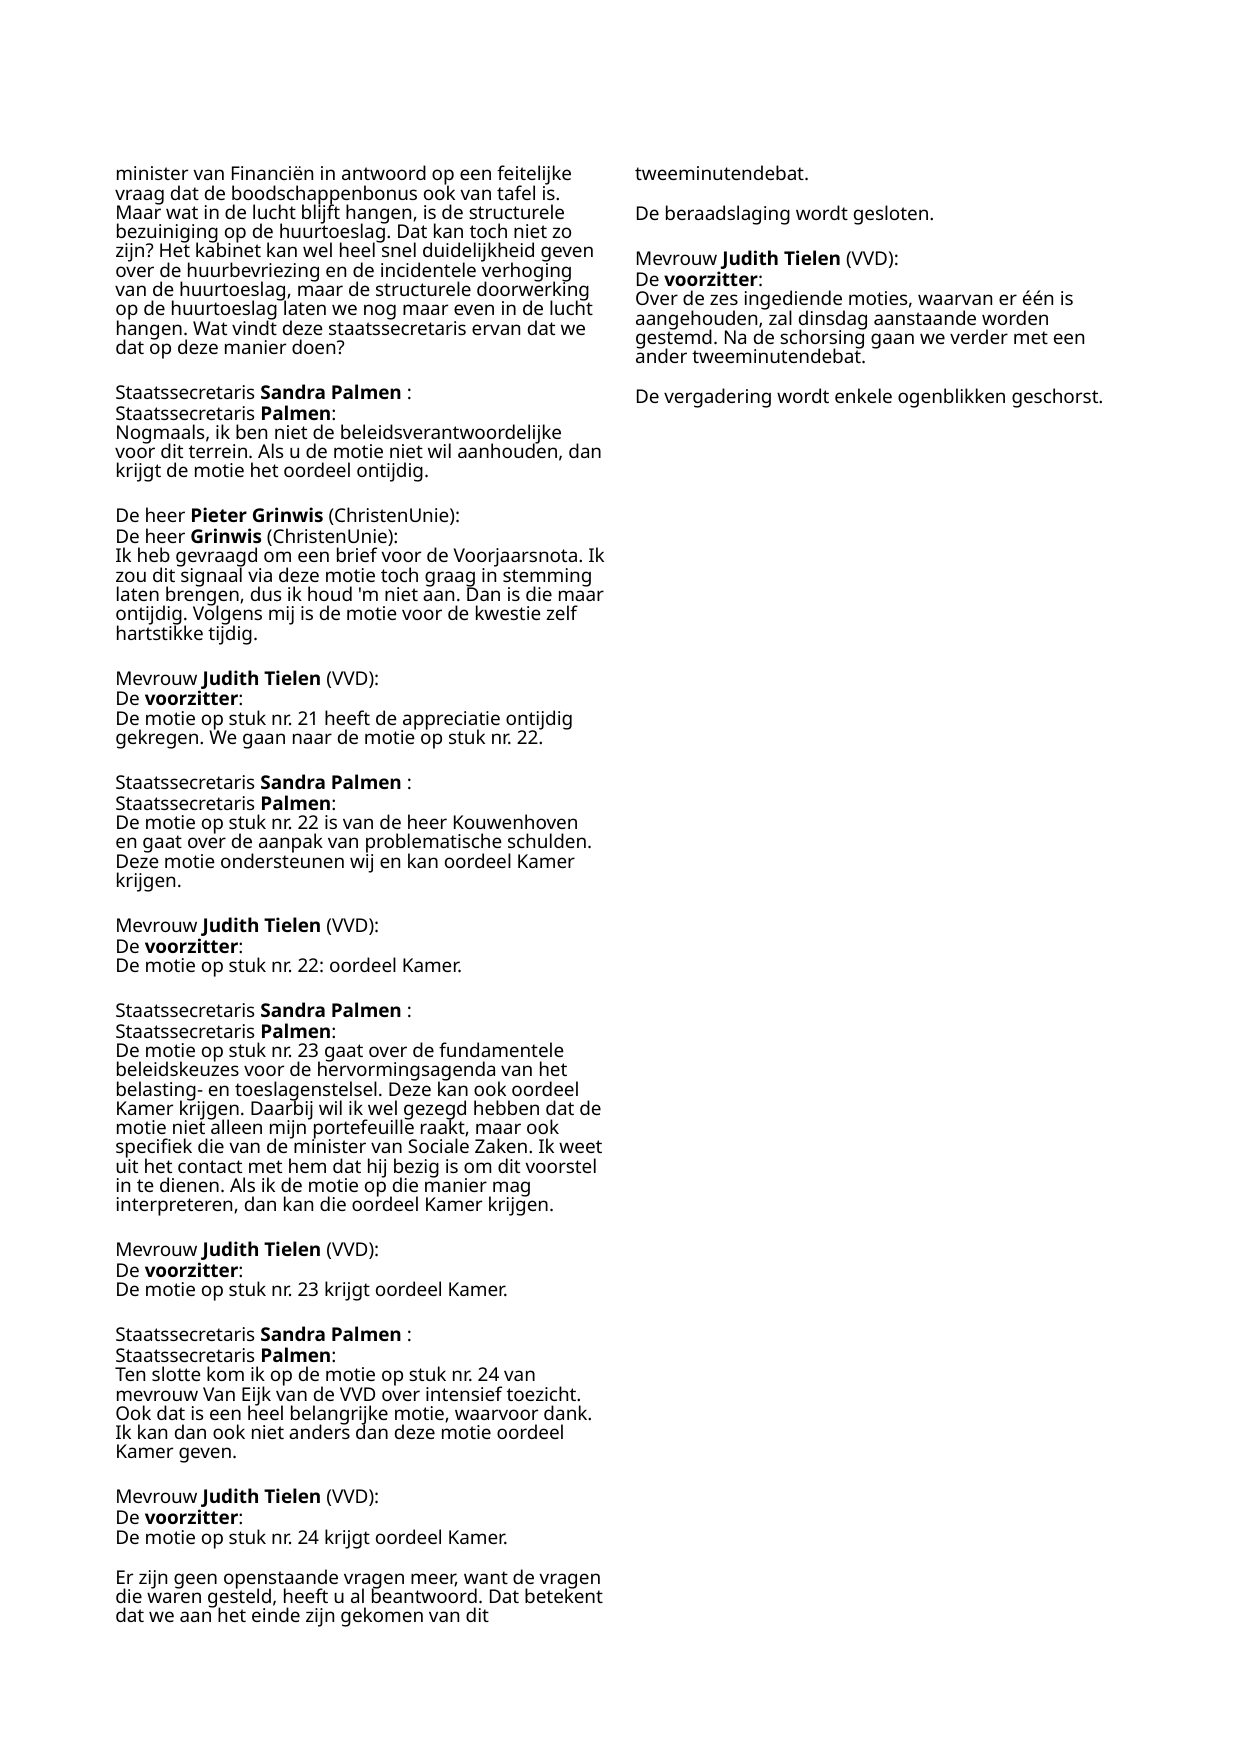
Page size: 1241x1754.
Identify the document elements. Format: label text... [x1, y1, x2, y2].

text Er zijn geen openstaande vragen meer, want de vragen die waren gesteld, heeft u al beantwoord. Dat betekent dat we aan het einde zijn gekomen van dit [115, 1569, 605, 1626]
text minister van Financiën in antwoord op een feitelijke vraag dat de boodschappenbonus ook van tafel is. Maar wat in de lucht blijft hangen, is de structurele bezuiniging op de huurtoeslag. Dat kan toch niet zo zijn? Het kabinet kan wel heel snel duidelijkheid geven over de huurbevriezing en de incidentele verhoging van de huurtoeslag, maar de structurele doorwerking op de huurtoeslag laten we nog maar even in de lucht hangen. Wat vindt deze staatssecretaris ervan dat we dat op deze manier doen? [115, 165, 605, 358]
text Nogmaals, ik ben niet de beleidsverantwoordelijke voor dit terrein. Als u de motie niet wil aanhouden, dan krijgt de motie het oordeel ontijdig. [115, 424, 605, 482]
text Staatssecretaris Sandra Palmen : [115, 997, 605, 1023]
text Staatssecretaris Sandra Palmen : [115, 769, 605, 795]
text Ik heb gevraagd om een brief voor de Voorjaarsnota. Ik zou dit signaal via deze motie toch graag in stemming laten brengen, dus ik houd 'm niet aan. Dan is die maar ontijdig. Volgens mij is de motie voor de kwestie zelf hartstikke tijdig. [115, 547, 605, 644]
text De voorzitter: [115, 1262, 605, 1281]
text De motie op stuk nr. 23 krijgt oordeel Kamer. [115, 1281, 605, 1301]
text De motie op stuk nr. 22: oordeel Kamer. [115, 957, 605, 976]
text De vergadering wordt enkele ogenblikken geschorst. [635, 388, 1125, 408]
text Mevrouw Judith Tielen (VVD): [115, 1236, 605, 1262]
text Mevrouw Judith Tielen (VVD): [635, 245, 1125, 271]
text De motie op stuk nr. 24 krijgt oordeel Kamer. [115, 1529, 605, 1548]
text Mevrouw Judith Tielen (VVD): [115, 665, 605, 690]
text Staatssecretaris Sandra Palmen : [115, 379, 605, 404]
text Ten slotte kom ik op de motie op stuk nr. 24 van mevrouw Van Eijk van de VVD over intensief toezicht. Ook dat is een heel belangrijke motie, waarvoor dank. Ik kan dan ook niet anders dan deze motie oordeel Kamer geven. [115, 1366, 605, 1463]
text Staatssecretaris Palmen: [115, 404, 605, 424]
text Staatssecretaris Palmen: [115, 1023, 605, 1042]
text De voorzitter: [635, 271, 1125, 290]
text De heer Pieter Grinwis (ChristenUnie): [115, 502, 605, 528]
text De motie op stuk nr. 22 is van de heer Kouwenhoven en gaat over de aanpak van problematische schulden. Deze motie ondersteunen wij en kan oordeel Kamer krijgen. [115, 814, 605, 891]
text Staatssecretaris Palmen: [115, 1347, 605, 1366]
text De beraadslaging wordt gesloten. [635, 205, 1125, 224]
text De heer Grinwis (ChristenUnie): [115, 528, 605, 547]
text De voorzitter: [115, 938, 605, 957]
text Mevrouw Judith Tielen (VVD): [115, 1484, 605, 1509]
text Staatssecretaris Palmen: [115, 795, 605, 814]
text Mevrouw Judith Tielen (VVD): [115, 912, 605, 938]
text De voorzitter: [115, 690, 605, 710]
text tweeminutendebat. [635, 165, 1125, 184]
text De motie op stuk nr. 21 heeft de appreciatie ontijdig gekregen. We gaan naar de motie op stuk nr. 22. [115, 710, 605, 748]
text De voorzitter: [115, 1509, 605, 1529]
text Staatssecretaris Sandra Palmen : [115, 1321, 605, 1347]
text Over de zes ingediende moties, waarvan er één is aangehouden, zal dinsdag aanstaande worden gestemd. Na de schorsing gaan we verder met een ander tweeminutendebat. [635, 290, 1125, 367]
text De motie op stuk nr. 23 gaat over de fundamentele beleidskeuzes voor de hervormingsagenda van het belasting- en toeslagenstelsel. Deze kan ook oordeel Kamer krijgen. Daarbij wil ik wel gezegd hebben dat de motie niet alleen mijn portefeuille raakt, maar ook specifiek die van de minister van Sociale Zaken. Ik weet uit het contact met hem dat hij bezig is om dit voorstel in te dienen. Als ik de motie op die manier mag interpreteren, dan kan die oordeel Kamer krijgen. [115, 1042, 605, 1216]
